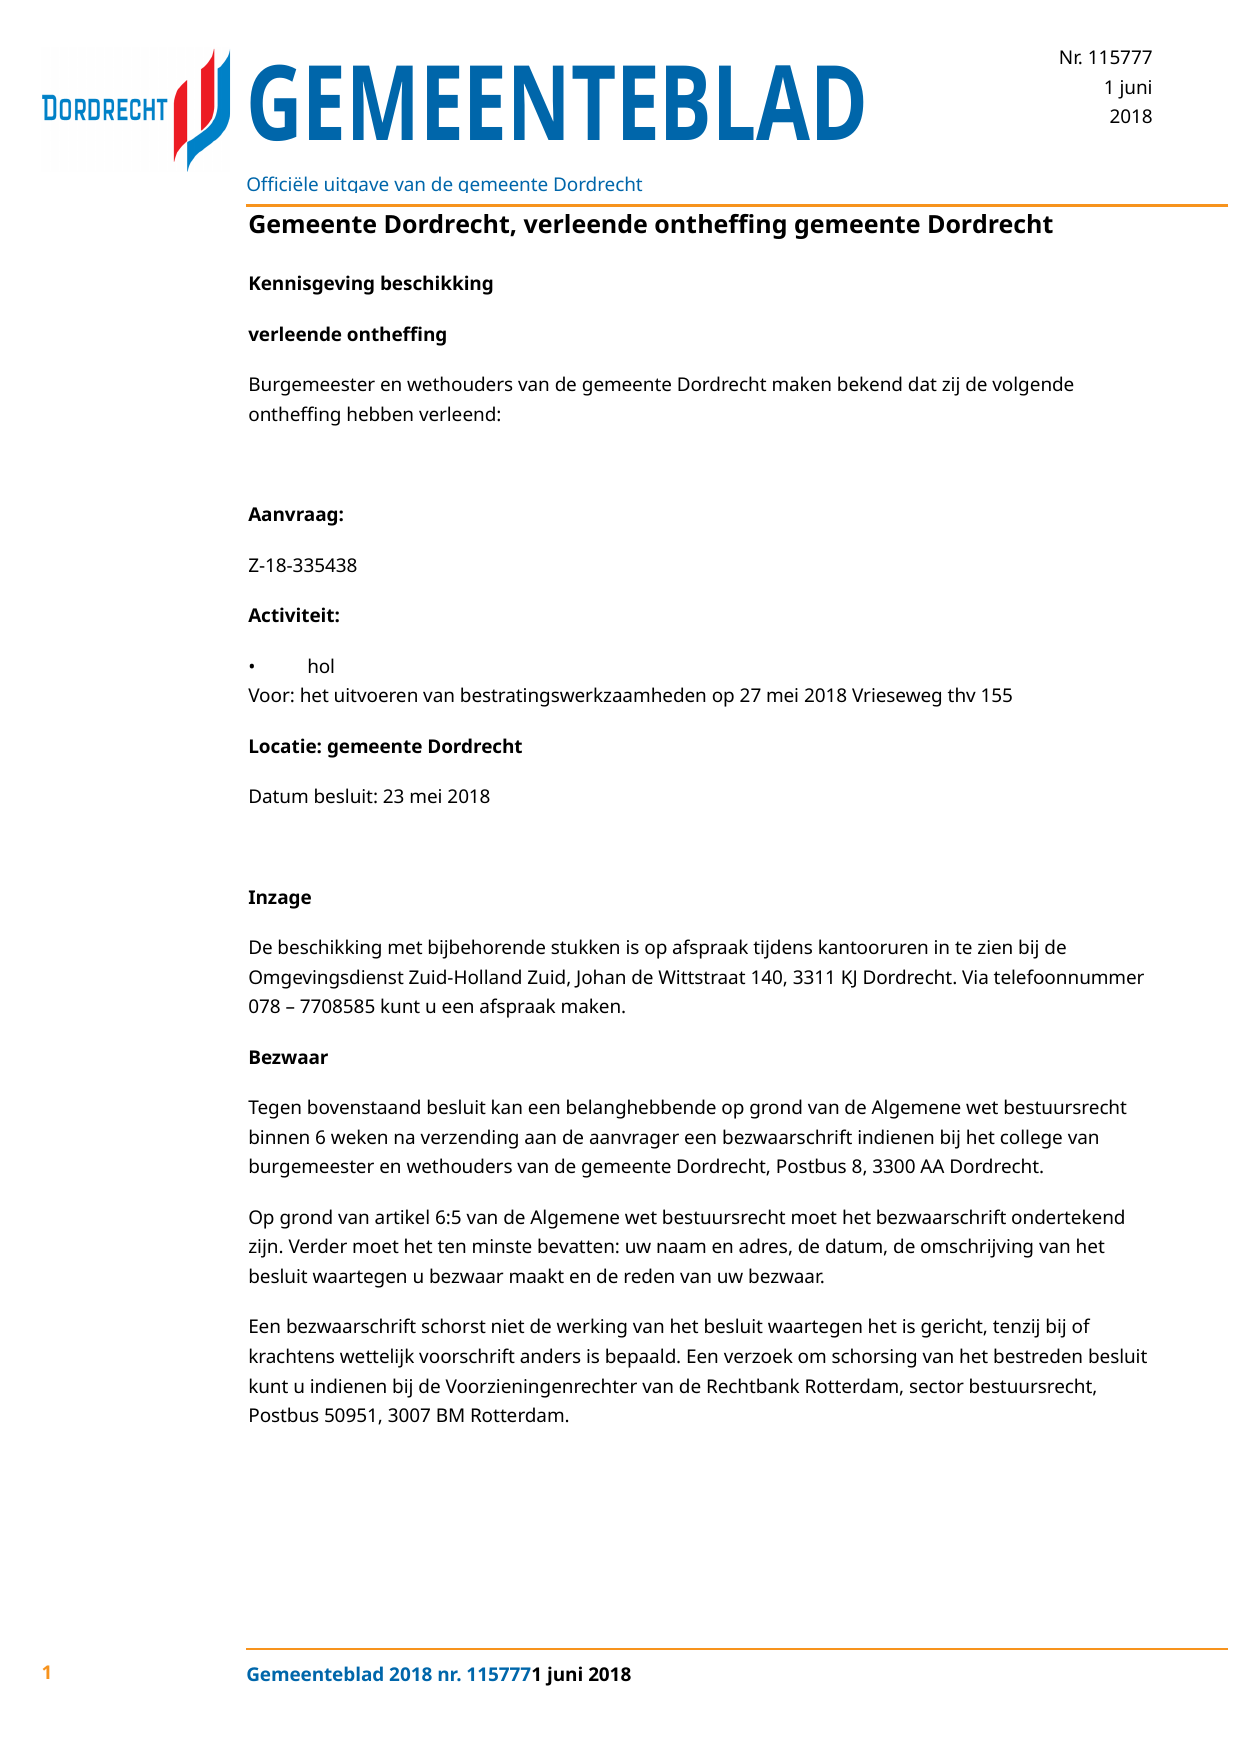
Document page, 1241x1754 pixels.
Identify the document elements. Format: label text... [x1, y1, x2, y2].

text Burgemeester en wethouders van de gemeente Dordrecht maken bekend dat zij de volgende ontheffing hebben verleend: [248, 371, 1152, 426]
text Gemeente Dordrecht, verleende ontheffing gemeente Dordrecht [248, 207, 1152, 241]
text Tegen bovenstaand besluit kan een belanghebbende op grond van de Algemene wet bestuursrecht binnen 6 weken na verzending aan de aanvrager een bezwaarschrift indienen bij het college van burgemeester en wethouders van de gemeente Dordrecht, Postbus 8, 3300 AA Dordrecht. [248, 1094, 1152, 1179]
text Datum besluit: 23 mei 2018 [248, 783, 1152, 809]
text verleende ontheffing [248, 321, 1152, 346]
text Activiteit: [248, 602, 1152, 628]
list hol [248, 653, 1152, 678]
text Op grond van artikel 6:5 van de Algemene wet bestuursrecht moet het bezwaarschrift ondertekend zijn. Verder moet het ten minste bevatten: uw naam en adres, de datum, de omschrijving van het besluit waartegen u bezwaar maakt en de reden van uw bezwaar. [248, 1204, 1152, 1289]
text Z-18-335438 [248, 552, 1152, 578]
text Inzage [248, 884, 1152, 910]
text Locatie: gemeente Dordrecht [248, 733, 1152, 758]
text De beschikking met bijbehorende stukken is op afspraak tijdens kantooruren in te zien bij de Omgevingsdienst Zuid-Holland Zuid, Johan de Wittstraat 140, 3311 KJ Dordrecht. Via telefoonnummer 078 – 7708585 kunt u een afspraak maken. [248, 934, 1152, 1019]
picture [41, 47, 231, 172]
text Aanvraag: [248, 502, 1152, 527]
text Bezwaar [248, 1044, 1152, 1070]
text Een bezwaarschrift schorst niet de werking van het besluit waartegen het is gericht, tenzij bij of krachtens wettelijk voorschrift anders is bepaald. Een verzoek om schorsing van het bestreden besluit kunt u indienen bij de Voorzieningenrechter van de Rechtbank Rotterdam, sector bestuursrecht, Postbus 50951, 3007 BM Rotterdam. [248, 1314, 1152, 1428]
text Voor: het uitvoeren van bestratingswerkzaamheden op 27 mei 2018 Vrieseweg thv 155 [248, 682, 1152, 708]
text Kennisgeving beschikking [248, 270, 1152, 296]
